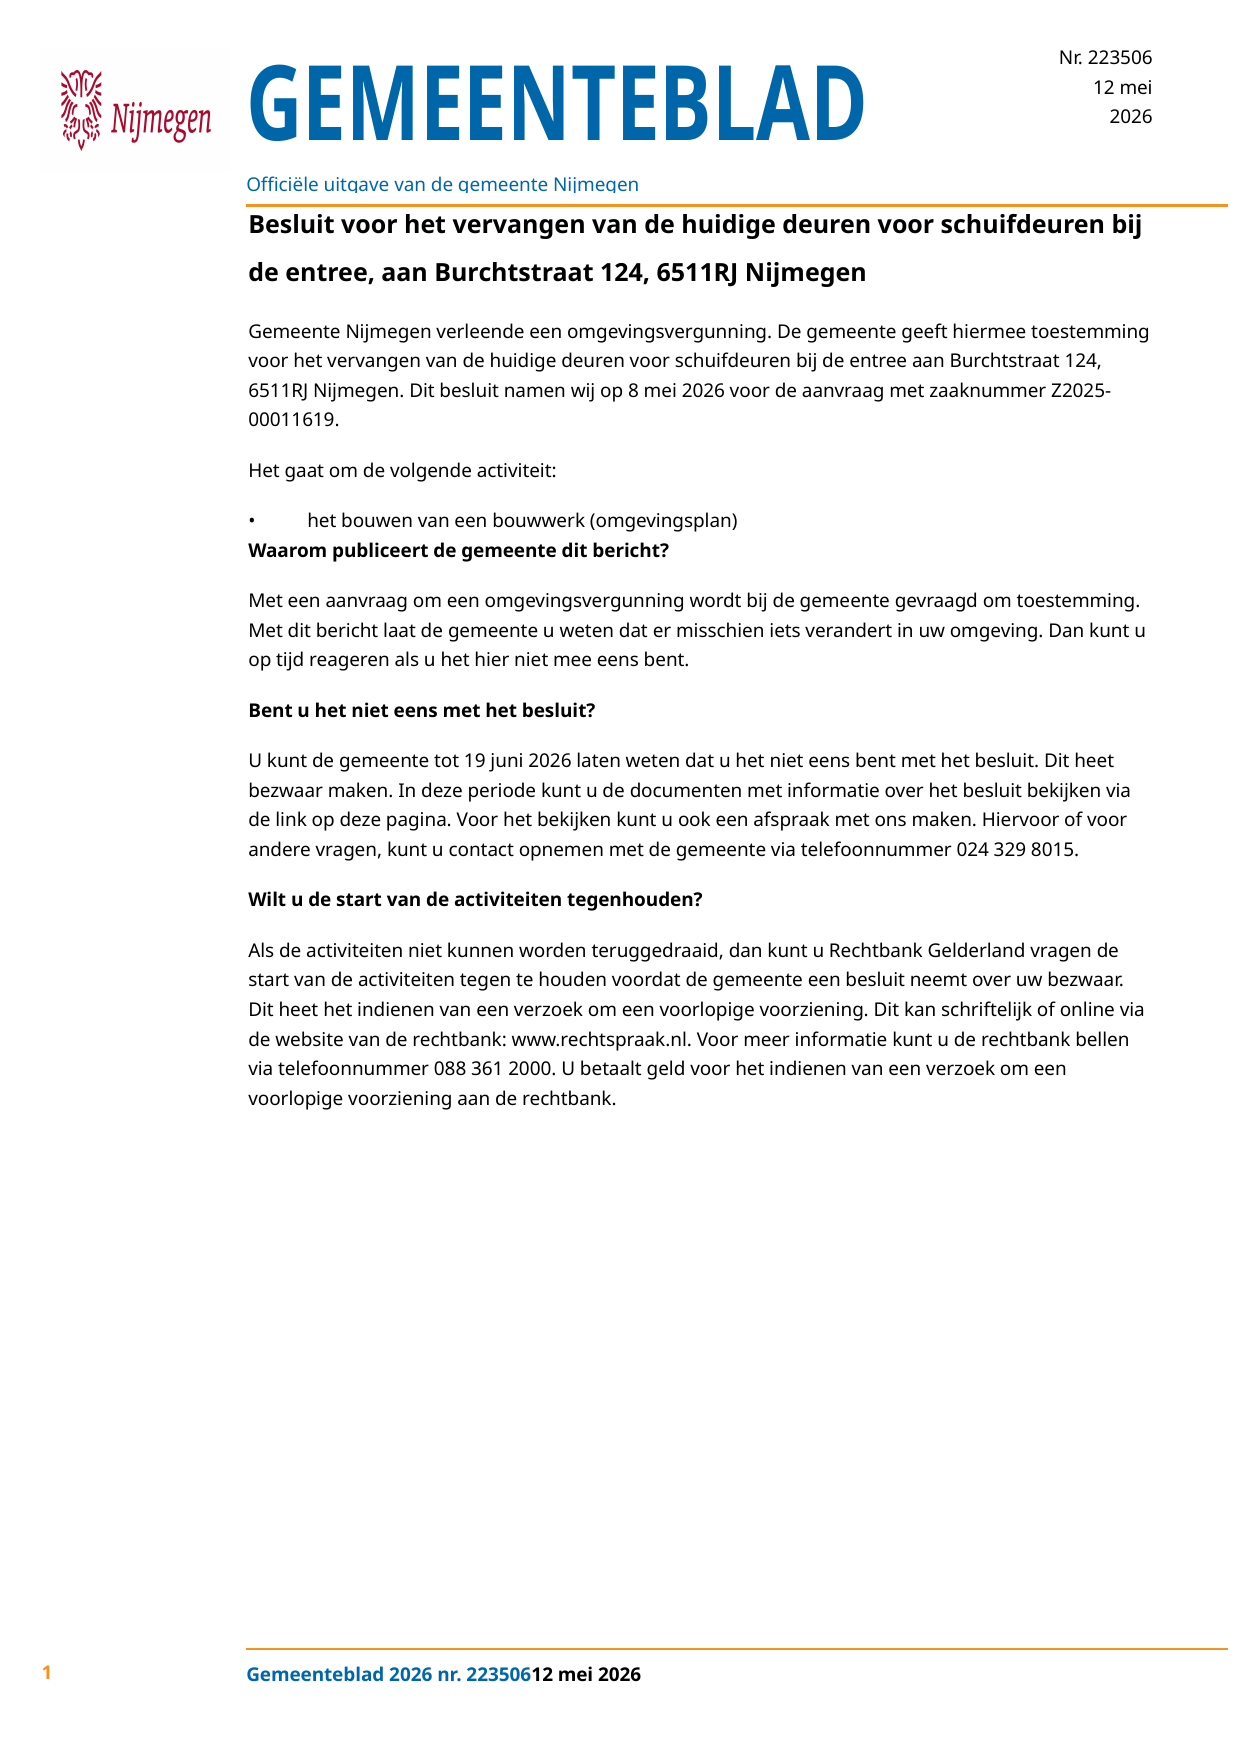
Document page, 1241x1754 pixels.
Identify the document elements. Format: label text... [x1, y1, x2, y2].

text Bent u het niet eens met het besluit? [248, 697, 1152, 723]
text Wilt u de start van de activiteiten tegenhouden? [248, 887, 1152, 912]
text Als de activiteiten niet kunnen worden teruggedraaid, dan kunt u Rechtbank Gelderland vragen de start van de activiteiten tegen te houden voordat de gemeente een besluit neemt over uw bezwaar. Dit heet het indienen van een verzoek om een voorlopige voorziening. Dit kan schriftelijk of online via de website van de rechtbank: www.rechtspraak.nl. Voor meer informatie kunt u de rechtbank bellen via telefoonnummer 088 361 2000. U betaalt geld voor het indienen van een verzoek om een voorlopige voorziening aan de rechtbank. [248, 937, 1152, 1111]
text Gemeente Nijmegen verleende een omgevingsvergunning. De gemeente geeft hiermee toestemming voor het vervangen van de huidige deuren voor schuifdeuren bij de entree aan Burchtstraat 124, 6511RJ Nijmegen. Dit besluit namen wij op 8 mei 2026 voor de aanvraag met zaaknummer Z2025-00011619. [248, 318, 1152, 432]
picture [41, 47, 231, 172]
text U kunt de gemeente tot 19 juni 2026 laten weten dat u het niet eens bent met het besluit. Dit heet bezwaar maken. In deze periode kunt u de documenten met informatie over het besluit bekijken via de link op deze pagina. Voor het bekijken kunt u ook een afspraak met ons maken. Hiervoor of voor andere vragen, kunt u contact opnemen met de gemeente via telefoonnummer 024 329 8015. [248, 747, 1152, 862]
text Besluit voor het vervangen van de huidige deuren voor schuifdeuren bij de entree, aan Burchtstraat 124, 6511RJ Nijmegen [248, 207, 1152, 288]
text Het gaat om de volgende activiteit: [248, 457, 1152, 483]
text Waarom publiceert de gemeente dit bericht? [248, 537, 1152, 563]
list het bouwen van een bouwwerk (omgevingsplan) [248, 507, 1152, 533]
text Met een aanvraag om een omgevingsvergunning wordt bij de gemeente gevraagd om toestemming. Met dit bericht laat de gemeente u weten dat er misschien iets verandert in uw omgeving. Dan kunt u op tijd reageren als u het hier niet mee eens bent. [248, 587, 1152, 672]
